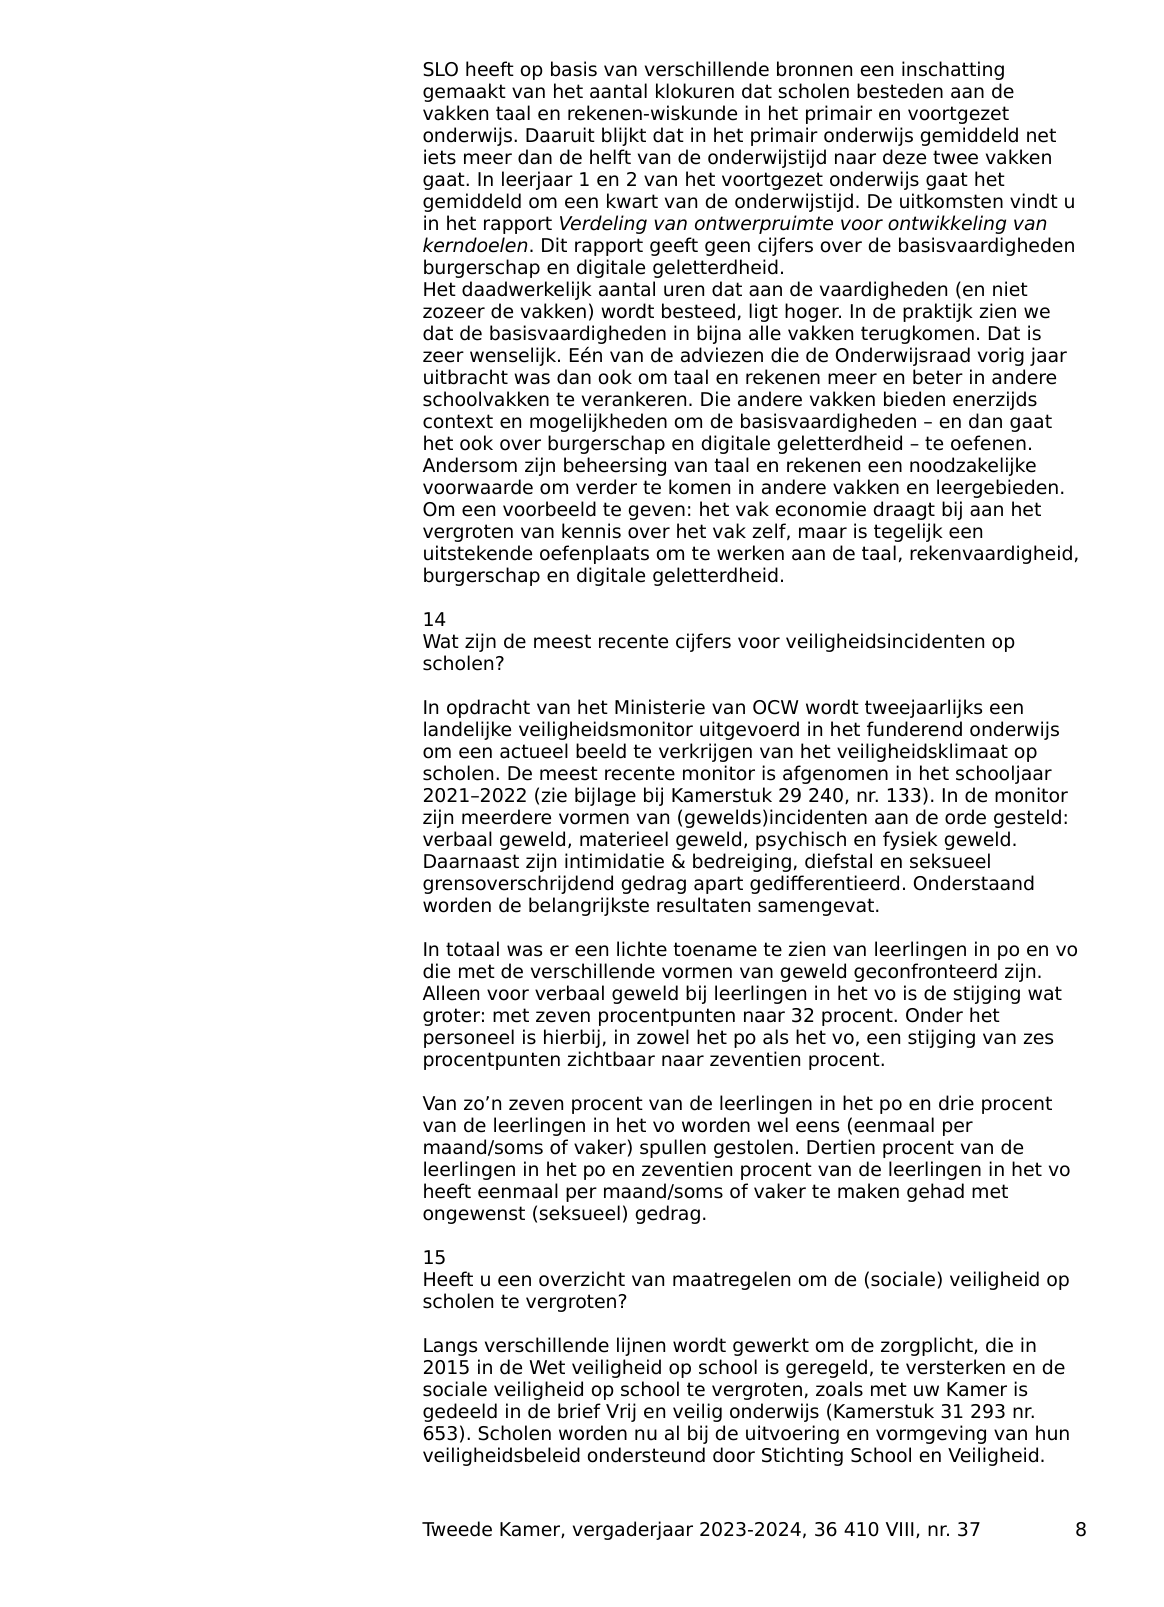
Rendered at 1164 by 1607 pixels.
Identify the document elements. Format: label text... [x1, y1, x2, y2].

text Het daadwerkelijk aantal uren dat aan de vaardigheden (en niet zozeer de vakken) wordt besteed, ligt hoger. In de praktijk zien we dat de basisvaardigheden in bijna alle vakken terugkomen. Dat is zeer wenselijk. Eén van de adviezen die de Onderwijsraad vorig jaar uitbracht was dan ook om taal en rekenen meer en beter in andere schoolvakken te verankeren. Die andere vakken bieden enerzijds context en mogelijkheden om de basisvaardigheden – en dan gaat het ook over burgerschap en digitale geletterdheid – te oefenen. Andersom zijn beheersing van taal en rekenen een noodzakelijke voorwaarde om verder te komen in andere vakken en leergebieden. Om een voorbeeld te geven: het vak economie draagt bij aan het vergroten van kennis over het vak zelf, maar is tegelijk een uitstekende oefenplaats om te werken aan de taal, rekenvaardigheid, burgerschap en digitale geletterdheid. [422, 279, 1087, 587]
text 14 [422, 609, 1087, 631]
text Langs verschillende lijnen wordt gewerkt om de zorgplicht, die in 2015 in de Wet veiligheid op school is geregeld, te versterken en de sociale veiligheid op school te vergroten, zoals met uw Kamer is gedeeld in de brief Vrij en veilig onderwijs (Kamerstuk 31 293 nr. 653). Scholen worden nu al bij de uitvoering en vormgeving van hun veiligheidsbeleid ondersteund door Stichting School en Veiligheid. [422, 1335, 1087, 1467]
text Van zo’n zeven procent van de leerlingen in het po en drie procent van de leerlingen in het vo worden wel eens (eenmaal per maand/soms of vaker) spullen gestolen. Dertien procent van de leerlingen in het po en zeventien procent van de leerlingen in het vo heeft eenmaal per maand/soms of vaker te maken gehad met ongewenst (seksueel) gedrag. [422, 1093, 1087, 1225]
text In totaal was er een lichte toename te zien van leerlingen in po en vo die met de verschillende vormen van geweld geconfronteerd zijn. Alleen voor verbaal geweld bij leerlingen in het vo is de stijging wat groter: met zeven procentpunten naar 32 procent. Onder het personeel is hierbij, in zowel het po als het vo, een stijging van zes procentpunten zichtbaar naar zeventien procent. [422, 939, 1087, 1071]
text Wat zijn de meest recente cijfers voor veiligheidsincidenten op scholen? [422, 631, 1087, 675]
text SLO heeft op basis van verschillende bronnen een inschatting gemaakt van het aantal klokuren dat scholen besteden aan de vakken taal en rekenen-wiskunde in het primair en voortgezet onderwijs. Daaruit blijkt dat in het primair onderwijs gemiddeld net iets meer dan de helft van de onderwijstijd naar deze twee vakken gaat. In leerjaar 1 en 2 van het voortgezet onderwijs gaat het gemiddeld om een kwart van de onderwijstijd. De uitkomsten vindt u in het rapport Verdeling van ontwerpruimte voor ontwikkeling van kerndoelen. Dit rapport geeft geen cijfers over de basisvaardigheden burgerschap en digitale geletterdheid. [422, 59, 1087, 279]
text 15 [422, 1247, 1087, 1269]
text Heeft u een overzicht van maatregelen om de (sociale) veiligheid op scholen te vergroten? [422, 1269, 1087, 1313]
text In opdracht van het Ministerie van OCW wordt tweejaarlijks een landelijke veiligheidsmonitor uitgevoerd in het funderend onderwijs om een actueel beeld te verkrijgen van het veiligheidsklimaat op scholen. De meest recente monitor is afgenomen in het schooljaar 2021–2022 (zie bijlage bij Kamerstuk 29 240, nr. 133). In de monitor zijn meerdere vormen van (gewelds)incidenten aan de orde gesteld: verbaal geweld, materieel geweld, psychisch en fysiek geweld. Daarnaast zijn intimidatie & bedreiging, diefstal en seksueel grensoverschrijdend gedrag apart gedifferentieerd. Onderstaand worden de belangrijkste resultaten samengevat. [422, 697, 1087, 917]
